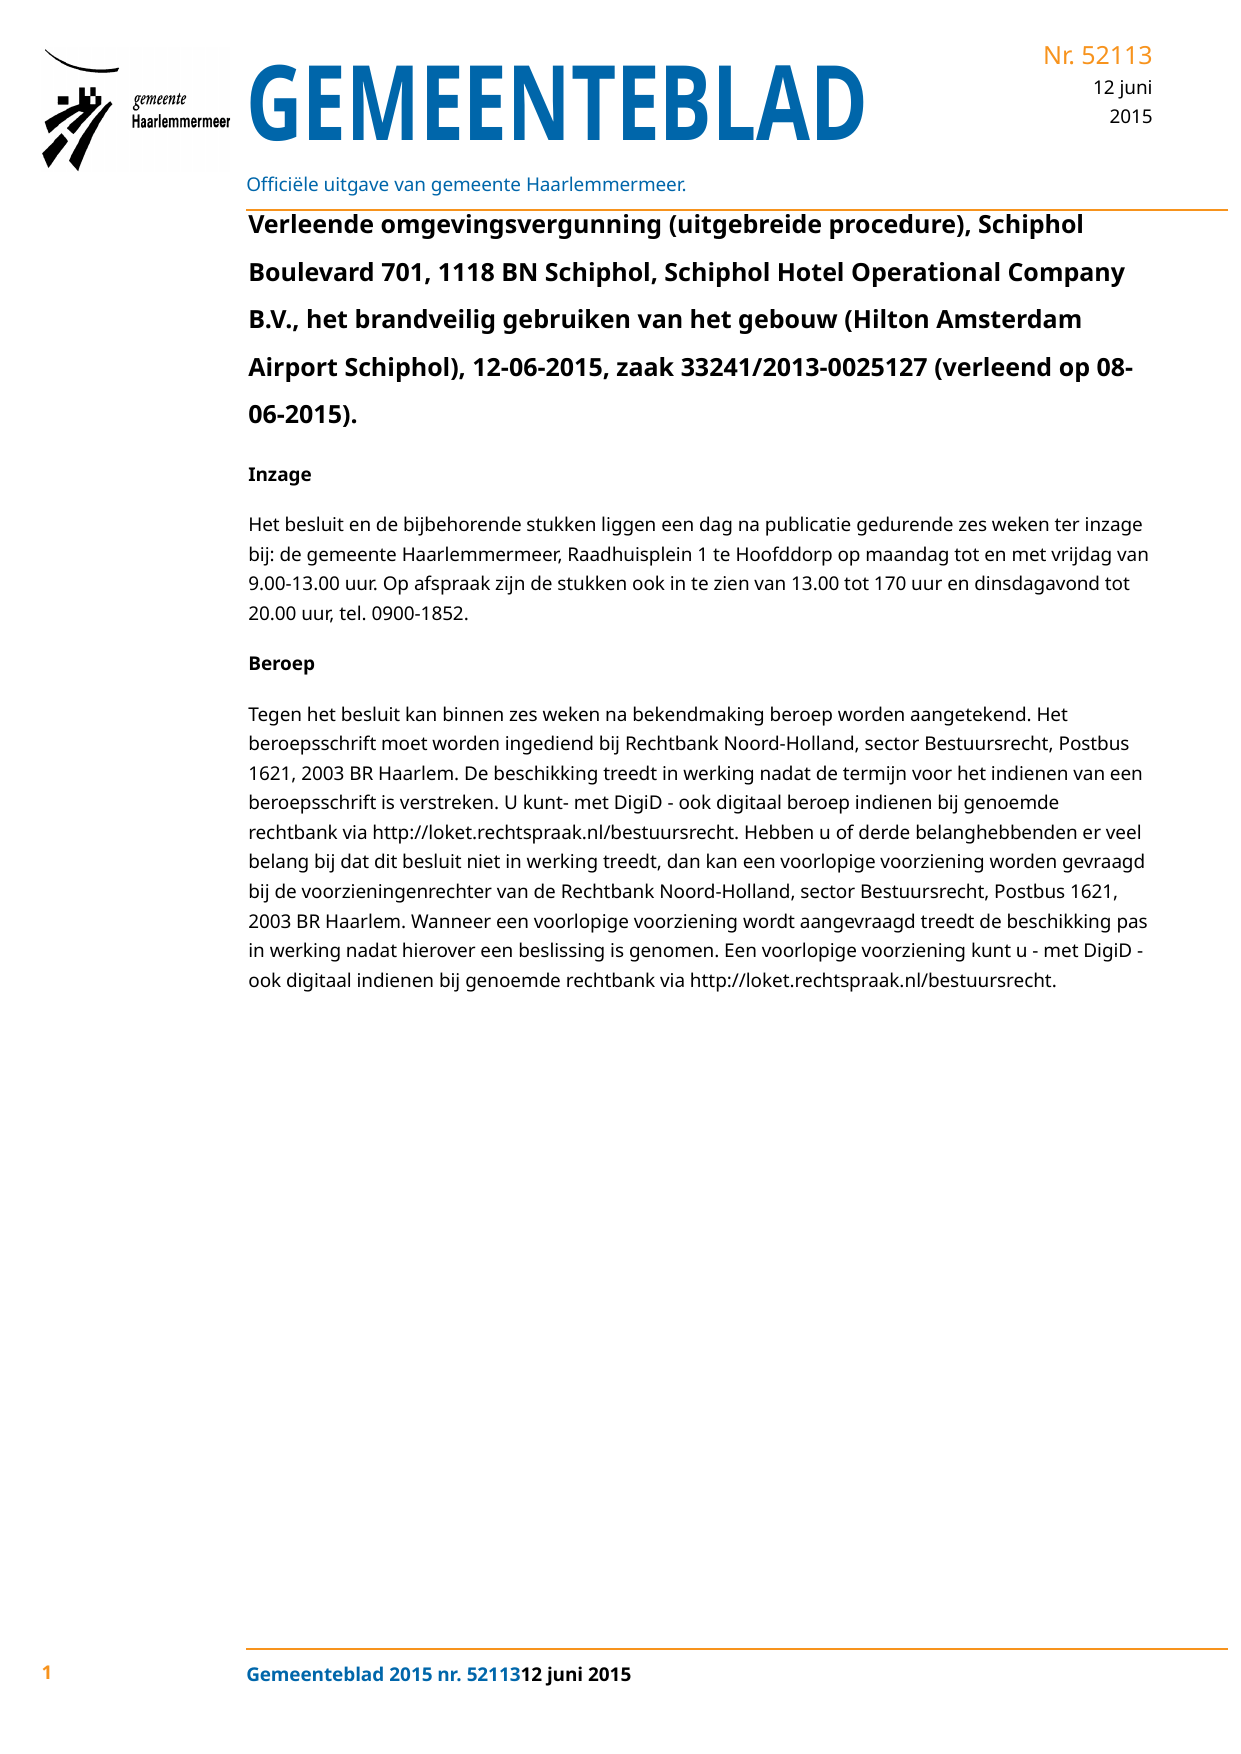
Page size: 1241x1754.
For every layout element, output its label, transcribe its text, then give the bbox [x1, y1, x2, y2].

text Tegen het besluit kan binnen zes weken na bekendmaking beroep worden aangetekend. Het beroepsschrift moet worden ingediend bij Rechtbank Noord-Holland, sector Bestuursrecht, Postbus 1621, 2003 BR Haarlem. De beschikking treedt in werking nadat de termijn voor het indienen van een beroepsschrift is verstreken. U kunt- met DigiD - ook digitaal beroep indienen bij genoemde rechtbank via http://loket.rechtspraak.nl/bestuursrecht. Hebben u of derde belanghebbenden er veel belang bij dat dit besluit niet in werking treedt, dan kan een voorlopige voorziening worden gevraagd bij de voorzieningenrechter van de Rechtbank Noord-Holland, sector Bestuursrecht, Postbus 1621, 2003 BR Haarlem. Wanneer een voorlopige voorziening wordt aangevraagd treedt de beschikking pas in werking nadat hierover een beslissing is genomen. Een voorlopige voorziening kunt u - met DigiD - ook digitaal indienen bij genoemde rechtbank via http://loket.rechtspraak.nl/bestuursrecht. [248, 701, 1152, 993]
text Inzage [248, 461, 1152, 486]
picture [41, 47, 231, 172]
text Het besluit en de bijbehorende stukken liggen een dag na publicatie gedurende zes weken ter inzage bij: de gemeente Haarlemmermeer, Raadhuisplein 1 te Hoofddorp op maandag tot en met vrijdag van 9.00-13.00 uur. Op afspraak zijn de stukken ook in te zien van 13.00 tot 170 uur en dinsdagavond tot 20.00 uur, tel. 0900-1852. [248, 511, 1152, 626]
text Beroep [248, 650, 1152, 676]
text Verleende omgevingsvergunning (uitgebreide procedure), Schiphol Boulevard 701, 1118 BN Schiphol, Schiphol Hotel Operation­al Company B.V., het brandveilig gebruiken van het gebouw (Hilton Amsterdam Airport Schiphol), 12-06-2015, zaak 33241/2013-0025127 (verleend op 08-06-2015). [248, 211, 1152, 431]
